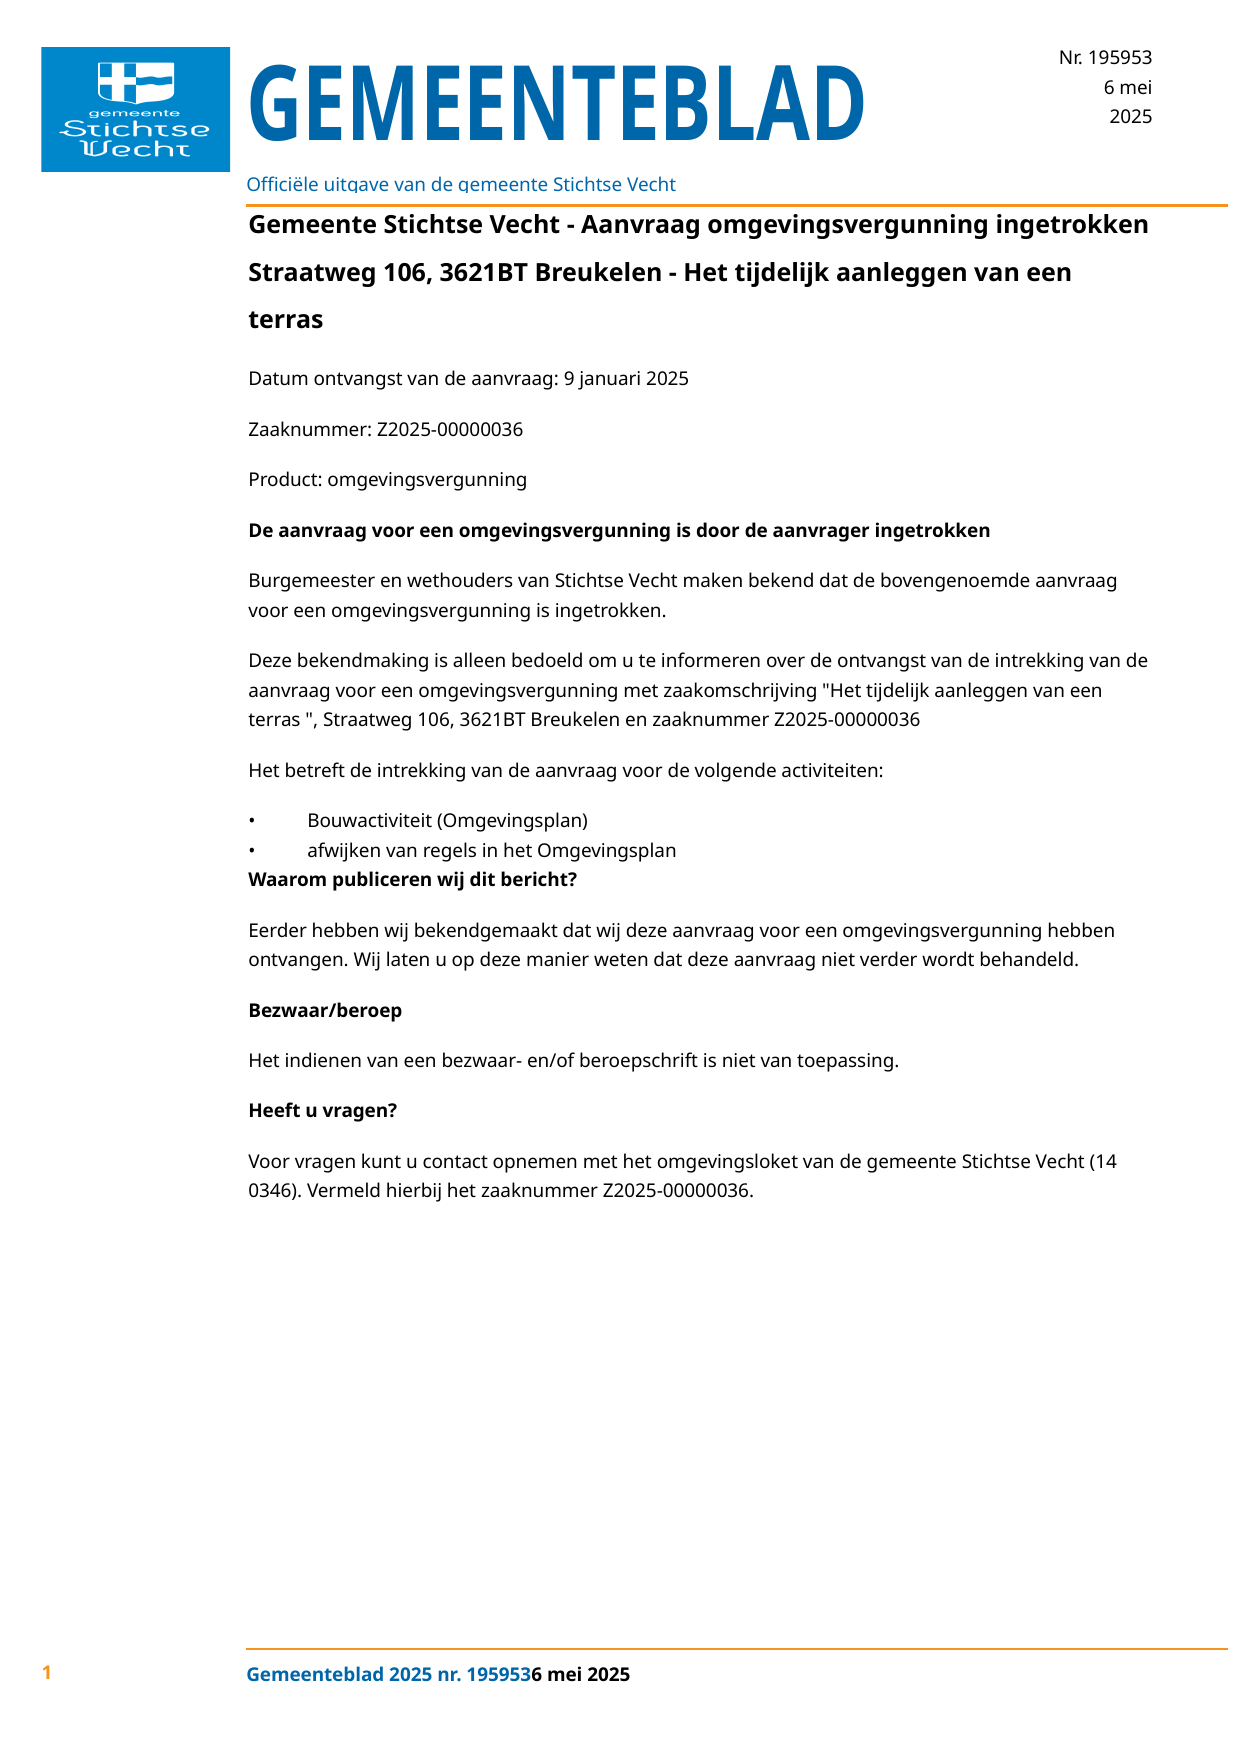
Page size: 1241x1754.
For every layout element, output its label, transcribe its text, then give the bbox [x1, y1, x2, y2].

text Heeft u vragen? [248, 1098, 1152, 1123]
text Burgemeester en wethouders van Stichtse Vecht maken bekend dat de bovengenoemde aanvraag voor een omgevingsvergunning is ingetrokken. [248, 567, 1152, 622]
text Eerder hebben wij bekendgemaakt dat wij deze aanvraag voor een omgevingsvergunning hebben ontvangen. Wij laten u op deze manier weten dat deze aanvraag niet verder wordt behandeld. [248, 917, 1152, 972]
list Bouwactiviteit (Omgevingsplan) [248, 807, 1152, 833]
text Het indienen van een bezwaar- en/of beroepschrift is niet van toepassing. [248, 1047, 1152, 1073]
text Product: omgevingsvergunning [248, 466, 1152, 492]
list afwijken van regels in het Omgevingsplan [248, 837, 1152, 862]
text Zaaknummer: Z2025-00000036 [248, 416, 1152, 442]
text Gemeente Stichtse Vecht - Aanvraag omgevingsvergunning ingetrokken Straatweg 106, 3621BT Breukelen - Het tijdelijk aanleggen van een terras [248, 207, 1152, 336]
text Het betreft de intrekking van de aanvraag voor de volgende activiteiten: [248, 757, 1152, 782]
text Deze bekendmaking is alleen bedoeld om u te informeren over de ontvangst van de intrekking van de aanvraag voor een omgevingsvergunning met zaakomschrijving "Het tijdelijk aanleggen van een terras ", Straatweg 106, 3621BT Breukelen en zaaknummer Z2025-00000036 [248, 647, 1152, 732]
text Voor vragen kunt u contact opnemen met het omgevingsloket van de gemeente Stichtse Vecht (14 0346). Vermeld hierbij het zaaknummer Z2025-00000036. [248, 1148, 1152, 1203]
text De aanvraag voor een omgevingsvergunning is door de aanvrager ingetrokken [248, 517, 1152, 542]
picture [137, 63, 174, 103]
picture [99, 63, 135, 101]
text Bezwaar/beroep [248, 997, 1152, 1022]
text Waarom publiceren wij dit bericht? [248, 866, 1152, 892]
text Datum ontvangst van de aanvraag: 9 januari 2025 [248, 366, 1152, 391]
